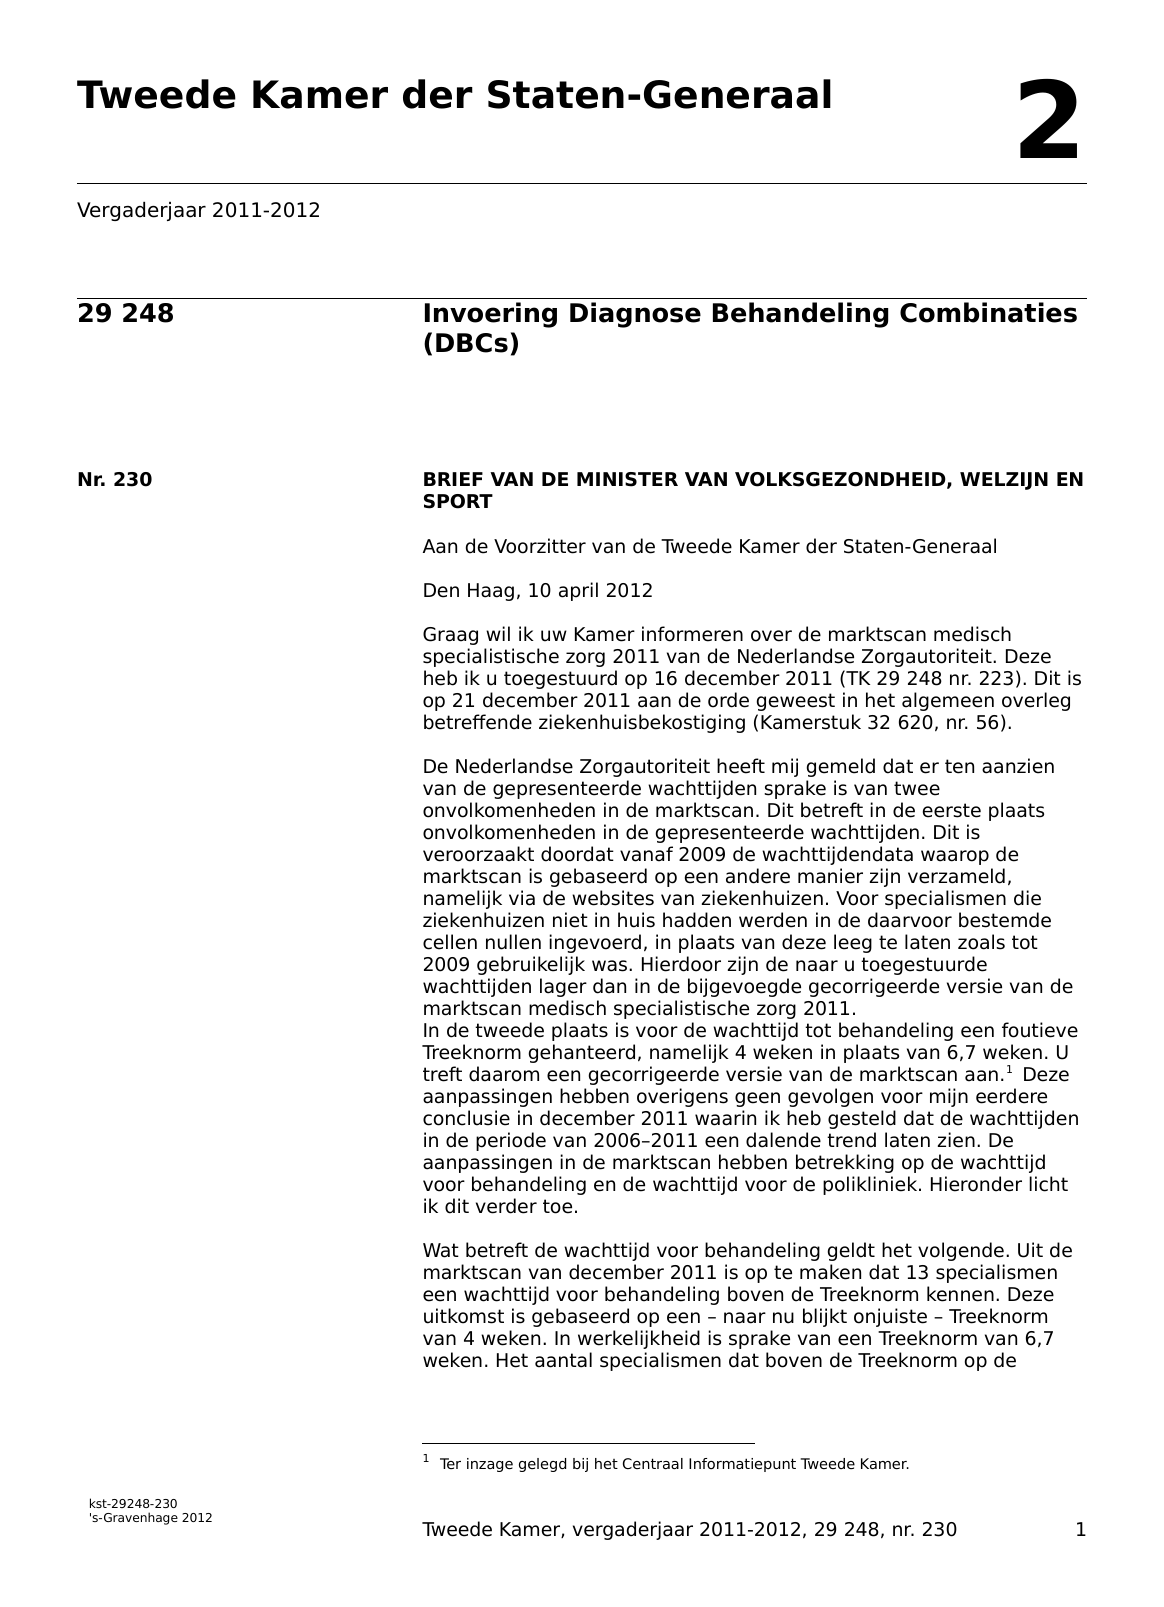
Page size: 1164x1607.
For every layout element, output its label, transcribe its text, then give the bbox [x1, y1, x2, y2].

text Den Haag, 10 april 2012 [422, 580, 1087, 602]
text kst-29248-230 [88, 1497, 323, 1511]
text Aan de Voorzitter van de Tweede Kamer der Staten-Generaal [422, 536, 1087, 557]
table_header 2 [886, 59, 1087, 183]
subtitle 29 248 Invoering Diagnose Behandeling Combinaties (DBCs) [77, 299, 1087, 358]
text Wat betreft de wachttijd voor behandeling geldt het volgende. Uit de marktscan van december 2011 is op te maken dat 13 specialismen een wachttijd voor behandeling boven de Treeknorm kennen. Deze uitkomst is gebaseerd op een – naar nu blijkt onjuiste – Treeknorm van 4 weken. In werkelijkheid is sprake van een Treeknorm van 6,7 weken. Het aantal specialismen dat boven de Treeknorm op de [422, 1240, 1087, 1372]
subtitle Nr. 230 BRIEF VAN DE MINISTER VAN VOLKSGEZONDHEID, WELZIJN EN SPORT [77, 469, 1087, 513]
text De Nederlandse Zorgautoriteit heeft mij gemeld dat er ten aanzien van de gepresenteerde wachttijden sprake is van twee onvolkomenheden in de marktscan. Dit betreft in de eerste plaats onvolkomenheden in de gepresenteerde wachttijden. Dit is veroorzaakt doordat vanaf 2009 de wachttijdendata waarop de marktscan is gebaseerd op een andere manier zijn verzameld, namelijk via de websites van ziekenhuizen. Voor specialismen die ziekenhuizen niet in huis hadden werden in de daarvoor bestemde cellen nullen ingevoerd, in plaats van deze leeg te laten zoals tot 2009 gebruikelijk was. Hierdoor zijn de naar u toegestuurde wachttijden lager dan in de bijgevoegde gecorrigeerde versie van de marktscan medisch specialistische zorg 2011. [422, 756, 1087, 1020]
table_header Tweede Kamer der Staten-Generaal [77, 59, 886, 183]
text Graag wil ik uw Kamer informeren over de marktscan medisch specialistische zorg 2011 van de Nederlandse Zorgautoriteit. Deze heb ik u toegestuurd op 16 december 2011 (TK 29 248 nr. 223). Dit is op 21 december 2011 aan de orde geweest in het algemeen overleg betreffende ziekenhuisbekostiging (Kamerstuk 32 620, nr. 56). [422, 624, 1087, 734]
text 's-Gravenhage 2012 [88, 1511, 323, 1525]
text In de tweede plaats is voor de wachttijd tot behandeling een foutieve Treeknorm gehanteerd, namelijk 4 weken in plaats van 6,7 weken. U treft daarom een gecorrigeerde versie van de marktscan aan. Deze aanpassingen hebben overigens geen gevolgen voor mijn eerdere conclusie in december 2011 waarin ik heb gesteld dat de wachttijden in de periode van 2006–2011 een dalende trend laten zien. De aanpassingen in de marktscan hebben betrekking op de wachttijd voor behandeling en de wachttijd voor de polikliniek. Hieronder licht ik dit verder toe. [422, 1020, 1087, 1217]
table_cell Vergaderjaar 2011-2012 [77, 184, 1087, 298]
text Ter inzage gelegd bij het Centraal Informatiepunt Tweede Kamer. [422, 1452, 1087, 1474]
